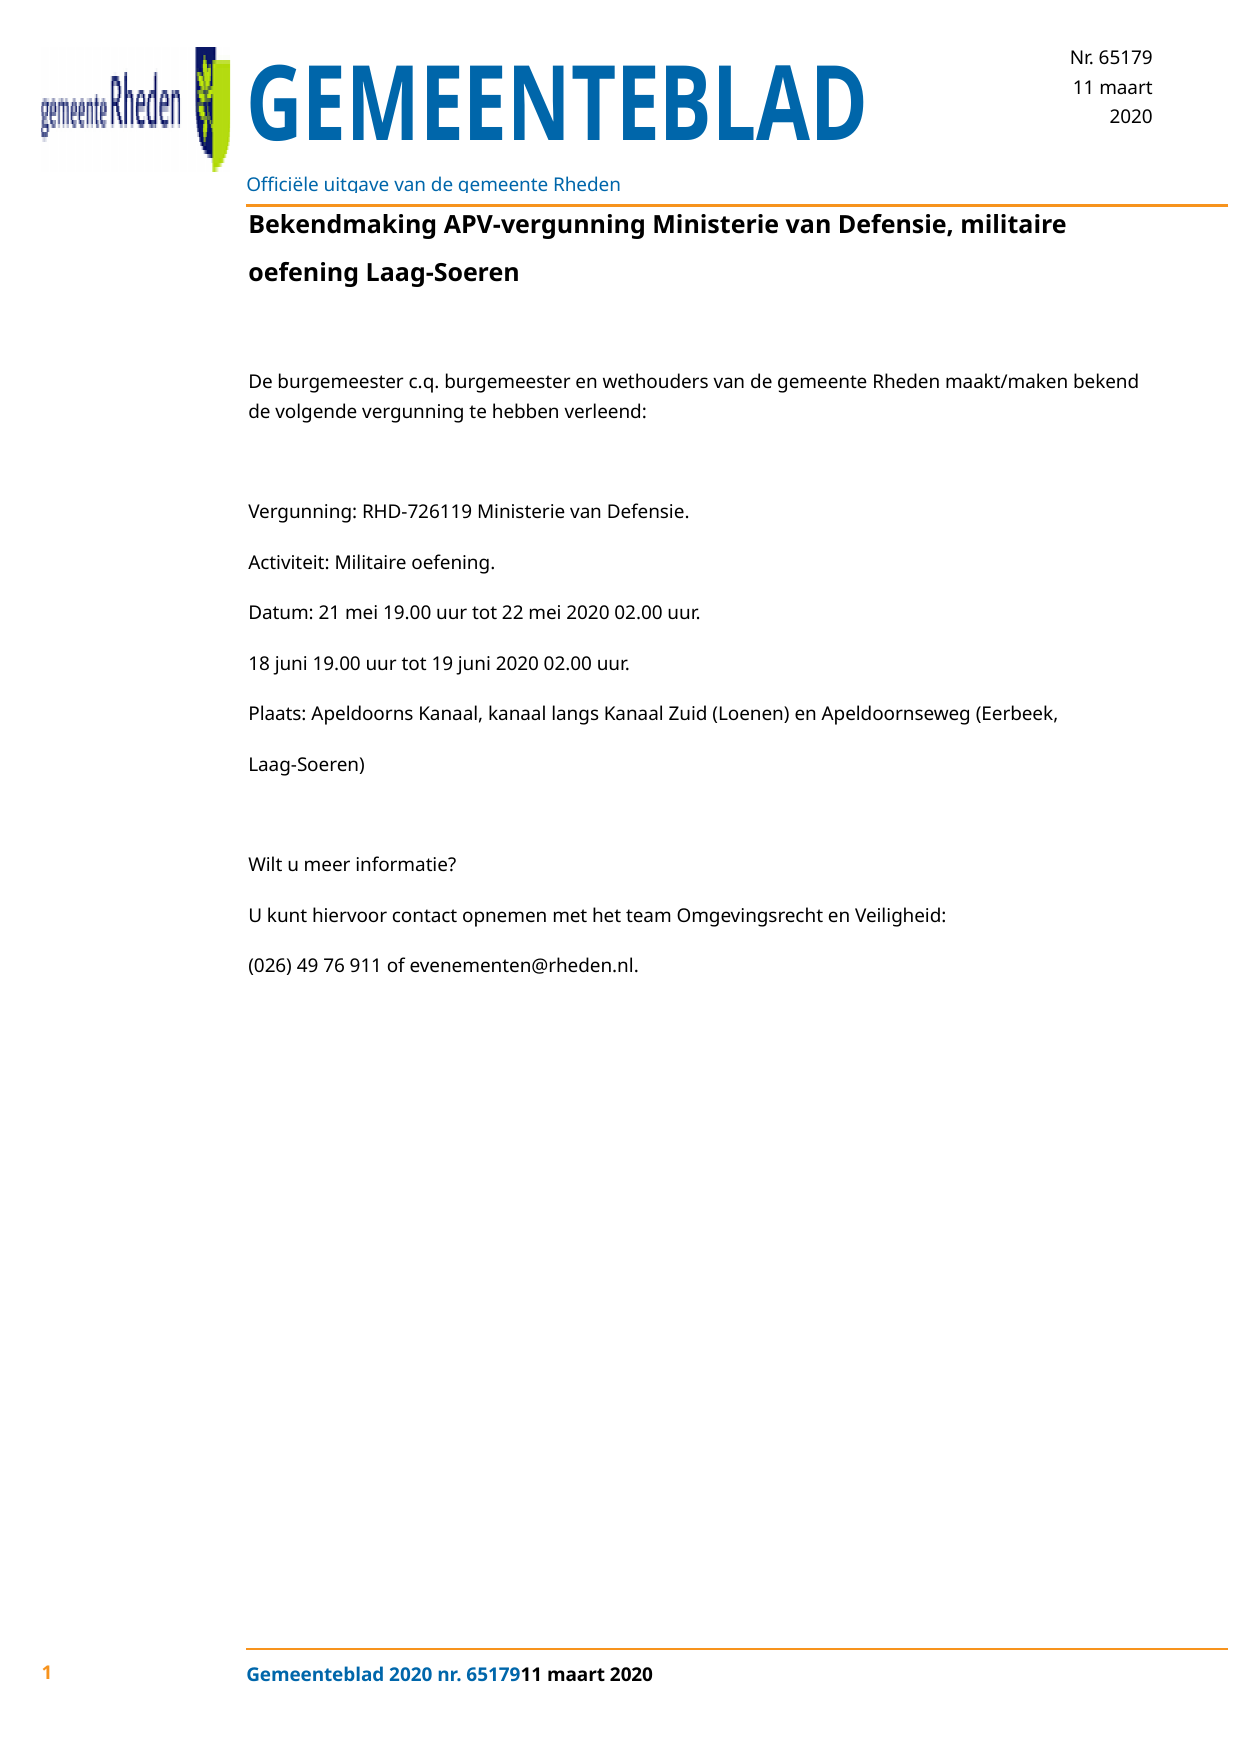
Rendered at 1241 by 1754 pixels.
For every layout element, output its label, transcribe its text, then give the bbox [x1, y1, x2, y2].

text Bekendmaking APV-vergunning Ministerie van Defensie, militaire oefening Laag-Soeren [248, 207, 1152, 288]
text U kunt hiervoor contact opnemen met het team Omgevingsrecht en Veiligheid: [248, 902, 1152, 928]
picture [41, 47, 231, 172]
text Datum: 21 mei 19.00 uur tot 22 mei 2020 02.00 uur. [248, 599, 1152, 625]
text Wilt u meer informatie? [248, 852, 1152, 877]
text 18 juni 19.00 uur tot 19 juni 2020 02.00 uur. [248, 650, 1152, 676]
text (026) 49 76 911 of evenementen@rheden.nl. [248, 952, 1152, 978]
text Activiteit: Militaire oefening. [248, 549, 1152, 575]
text Plaats: Apeldoorns Kanaal, kanaal langs Kanaal Zuid (Loenen) en Apeldoornseweg (Eerbeek, [248, 700, 1152, 726]
text De burgemeester c.q. burgemeester en wethouders van de gemeente Rheden maakt/maken bekend de volgende vergunning te hebben verleend: [248, 368, 1152, 424]
text Laag-Soeren) [248, 751, 1152, 777]
text Vergunning: RHD-726119 Ministerie van Defensie. [248, 499, 1152, 524]
